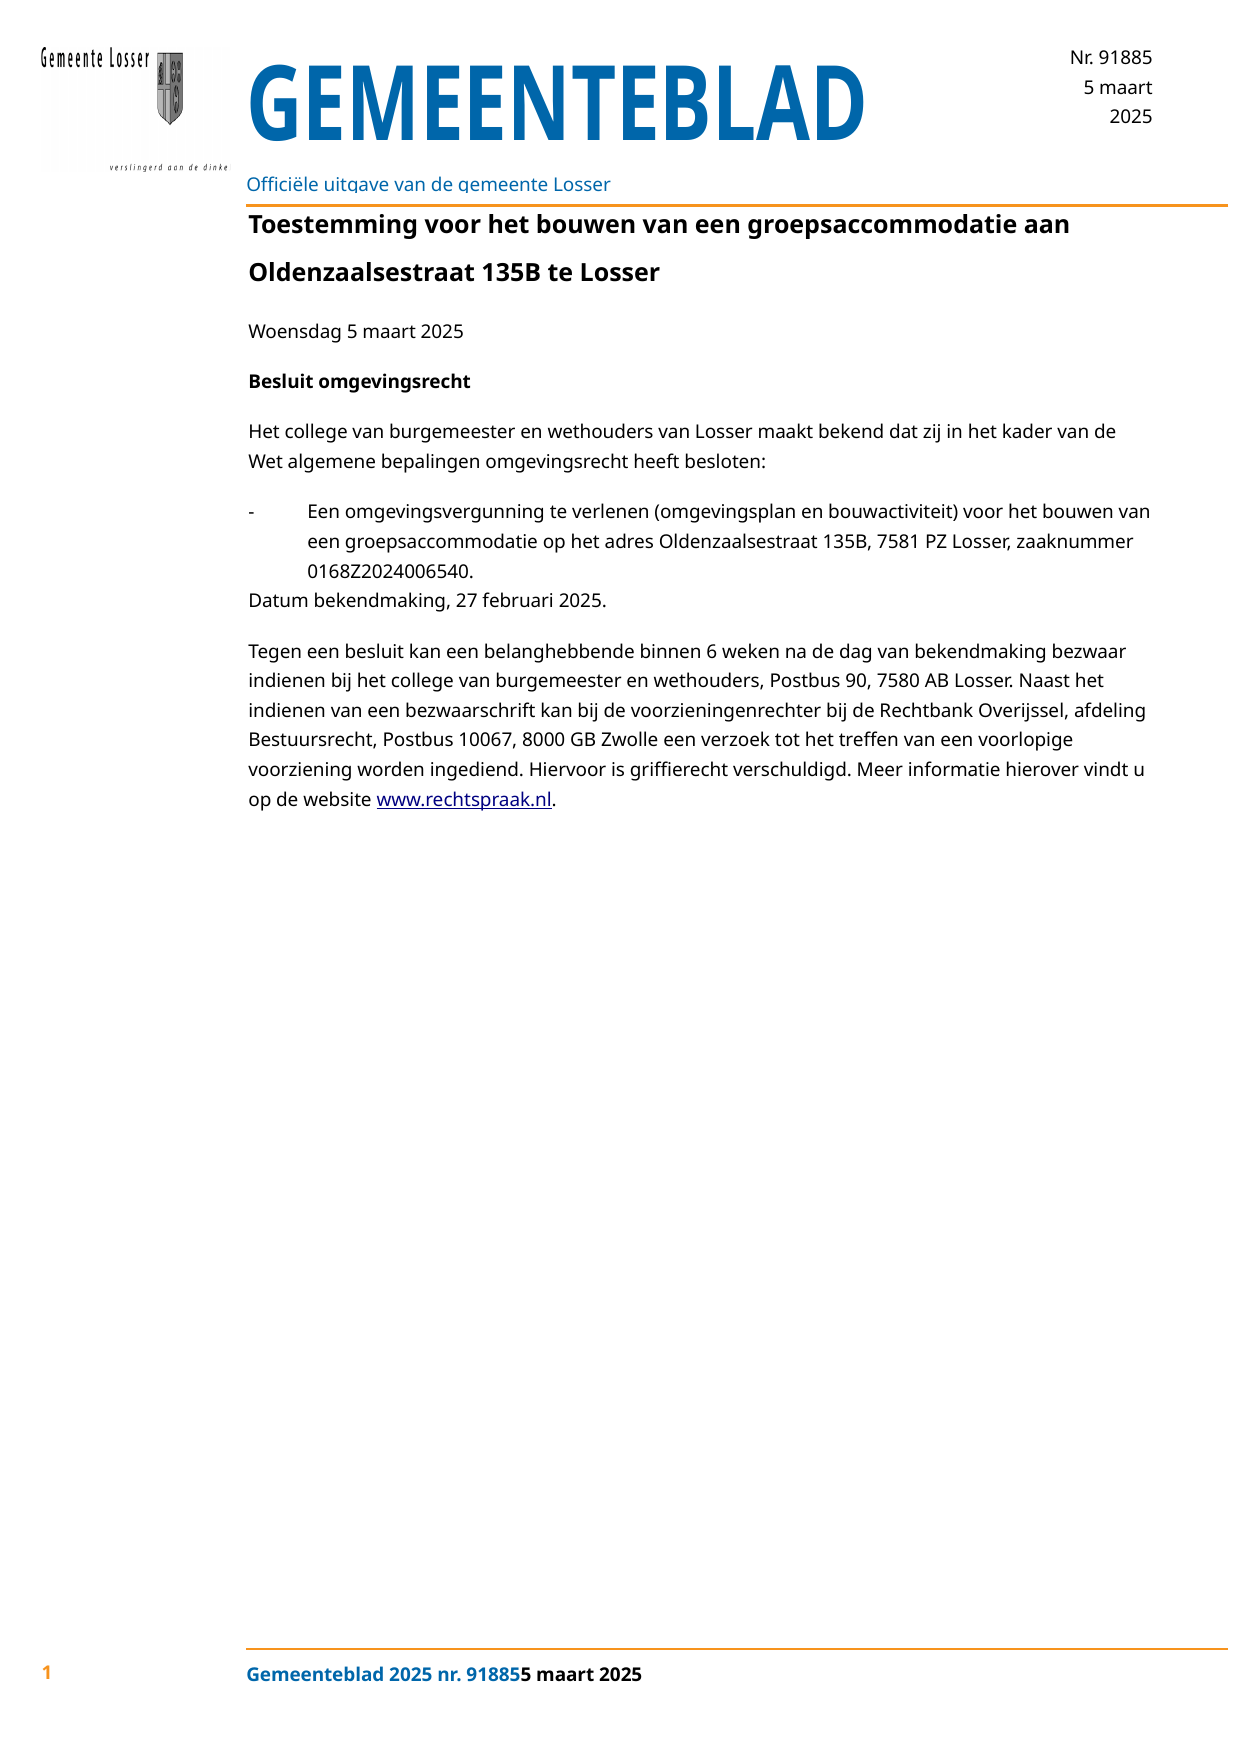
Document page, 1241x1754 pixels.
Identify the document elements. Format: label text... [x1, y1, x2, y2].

text Datum bekendmaking, 27 februari 2025. [248, 587, 1152, 613]
text Toestemming voor het bouwen van een groepsaccommodatie aan Oldenzaalsestraat 135B te Losser [248, 207, 1152, 288]
text Het college van burgemeester en wethouders van Losser maakt bekend dat zij in het kader van de Wet algemene bepalingen omgevingsrecht heeft besloten: [248, 419, 1152, 474]
list Een omgevingsvergunning te verlenen (omgevingsplan en bouwactiviteit) voor het bouwen van een groepsaccommodatie op het adres Oldenzaalsestraat 135B, 7581 PZ Losser, zaaknummer 0168Z2024006540. [248, 499, 1152, 584]
text Woensdag 5 maart 2025 [248, 318, 1152, 344]
text Tegen een besluit kan een belanghebbende binnen 6 weken na de dag van bekendmaking bezwaar indienen bij het college van burgemeester en wethouders, Postbus 90, 7580 AB Losser. Naast het indienen van een bezwaarschrift kan bij de voorzieningenrechter bij de Rechtbank Overijssel, afdeling Bestuursrecht, Postbus 10067, 8000 GB Zwolle een verzoek tot het treffen van een voorlopige voorziening worden ingediend. Hiervoor is griffierecht verschuldigd. Meer informatie hierover vindt u op de website www.rechtspraak.nl. [248, 638, 1152, 812]
text Besluit omgevingsrecht [248, 368, 1152, 394]
picture [41, 47, 231, 172]
